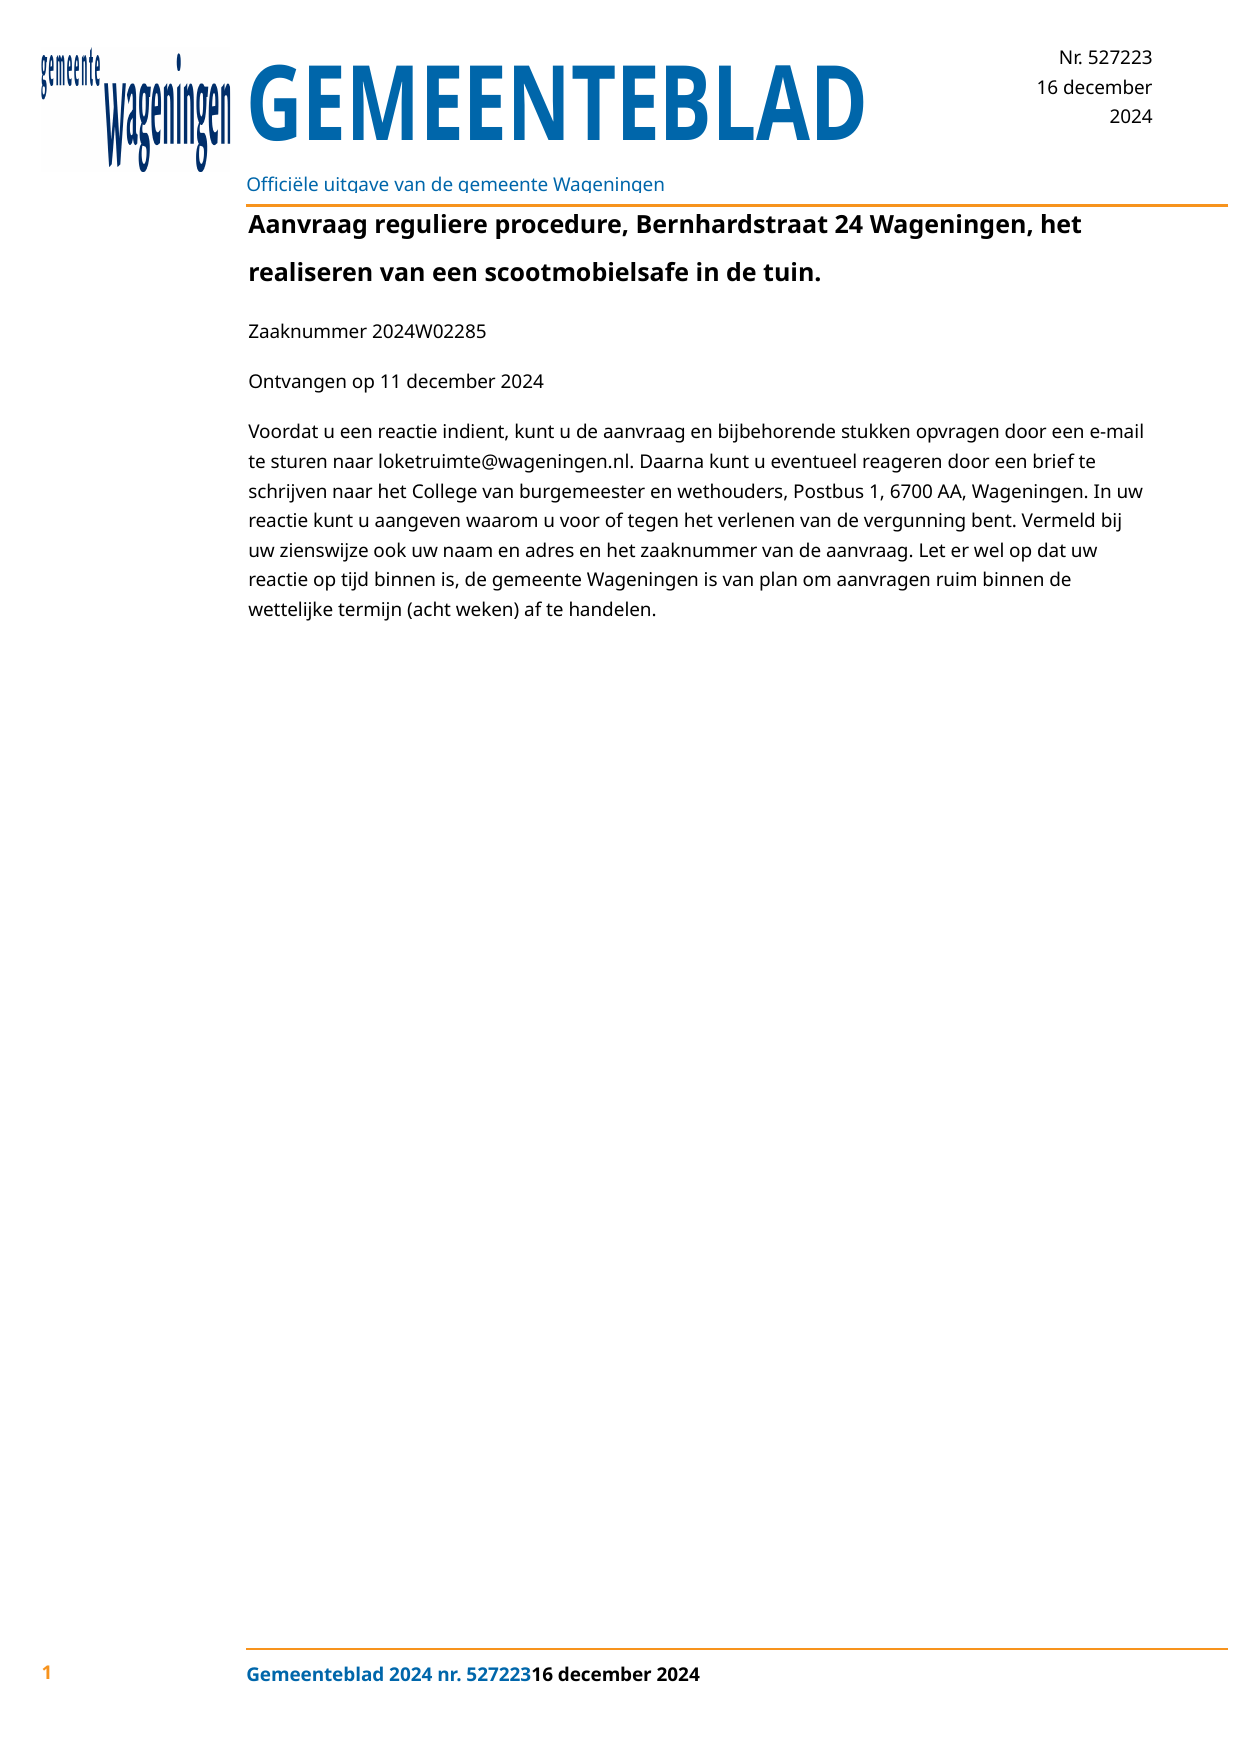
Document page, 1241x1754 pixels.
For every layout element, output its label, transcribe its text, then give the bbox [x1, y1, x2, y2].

text Ontvangen op 11 december 2024 [248, 368, 1152, 394]
text Voordat u een reactie indient, kunt u de aanvraag en bijbehorende stukken opvragen door een e-mail te sturen naar loketruimte@wageningen.nl. Daarna kunt u eventueel reageren door een brief te schrijven naar het College van burgemeester en wethouders, Postbus 1, 6700 AA, Wageningen. In uw reactie kunt u aangeven waarom u voor of tegen het verlenen van de vergunning bent. Vermeld bij uw zienswijze ook uw naam en adres en het zaaknummer van de aanvraag. Let er wel op dat uw reactie op tijd binnen is, de gemeente Wageningen is van plan om aanvragen ruim binnen de wettelijke termijn (acht weken) af te handelen. [248, 419, 1152, 622]
text Aanvraag reguliere procedure, Bernhardstraat 24 Wageningen, het realiseren van een scootmobielsafe in de tuin. [248, 207, 1152, 288]
picture [41, 47, 231, 172]
text Zaaknummer 2024W02285 [248, 318, 1152, 344]
